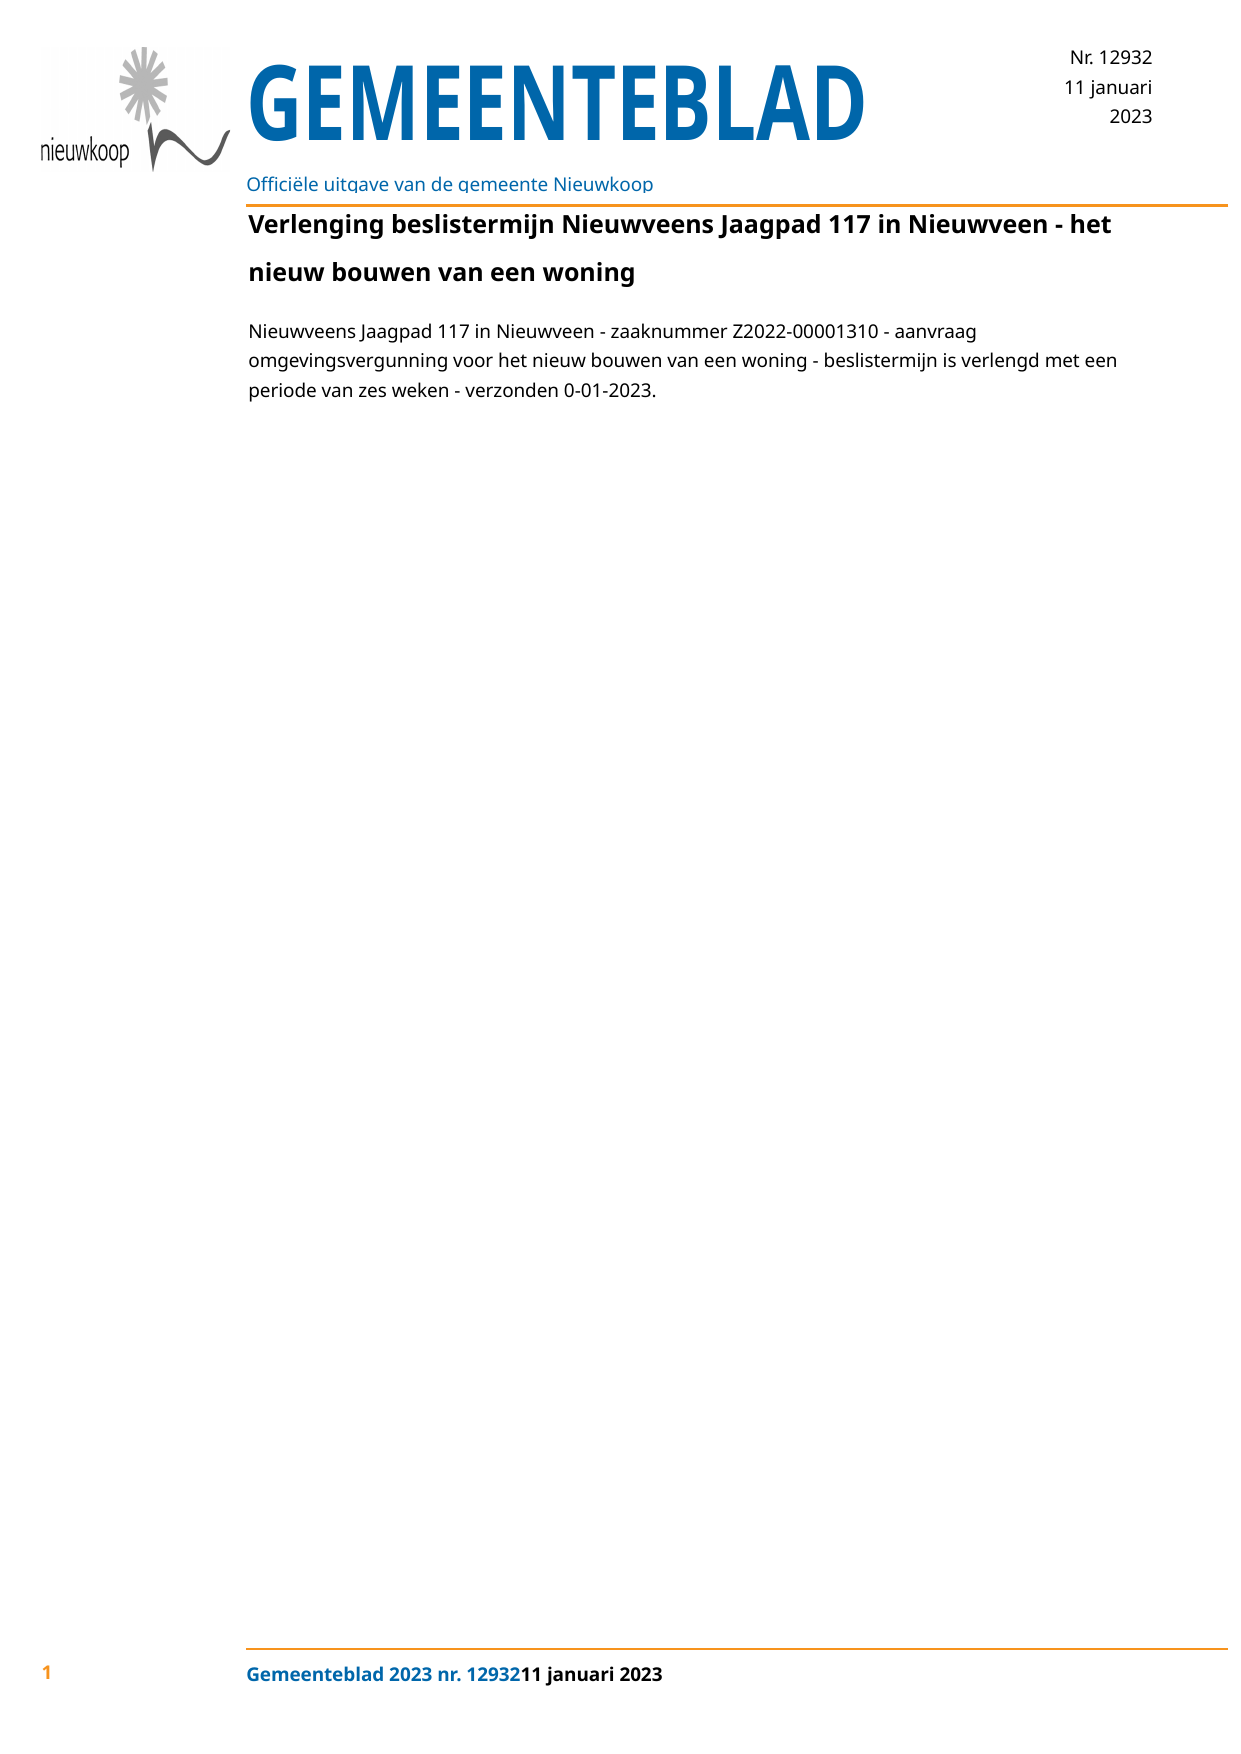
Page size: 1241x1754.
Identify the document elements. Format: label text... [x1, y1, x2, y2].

picture [41, 47, 231, 172]
text Verlenging beslistermijn Nieuwveens Jaagpad 117 in Nieuwveen - het nieuw bouwen van een woning [248, 207, 1152, 288]
text Nieuwveens Jaagpad 117 in Nieuwveen - zaaknummer Z2022-00001310 - aanvraag omgevingsvergunning voor het nieuw bouwen van een woning - beslistermijn is verlengd met een periode van zes weken - verzonden 0-01-2023. [248, 318, 1152, 403]
